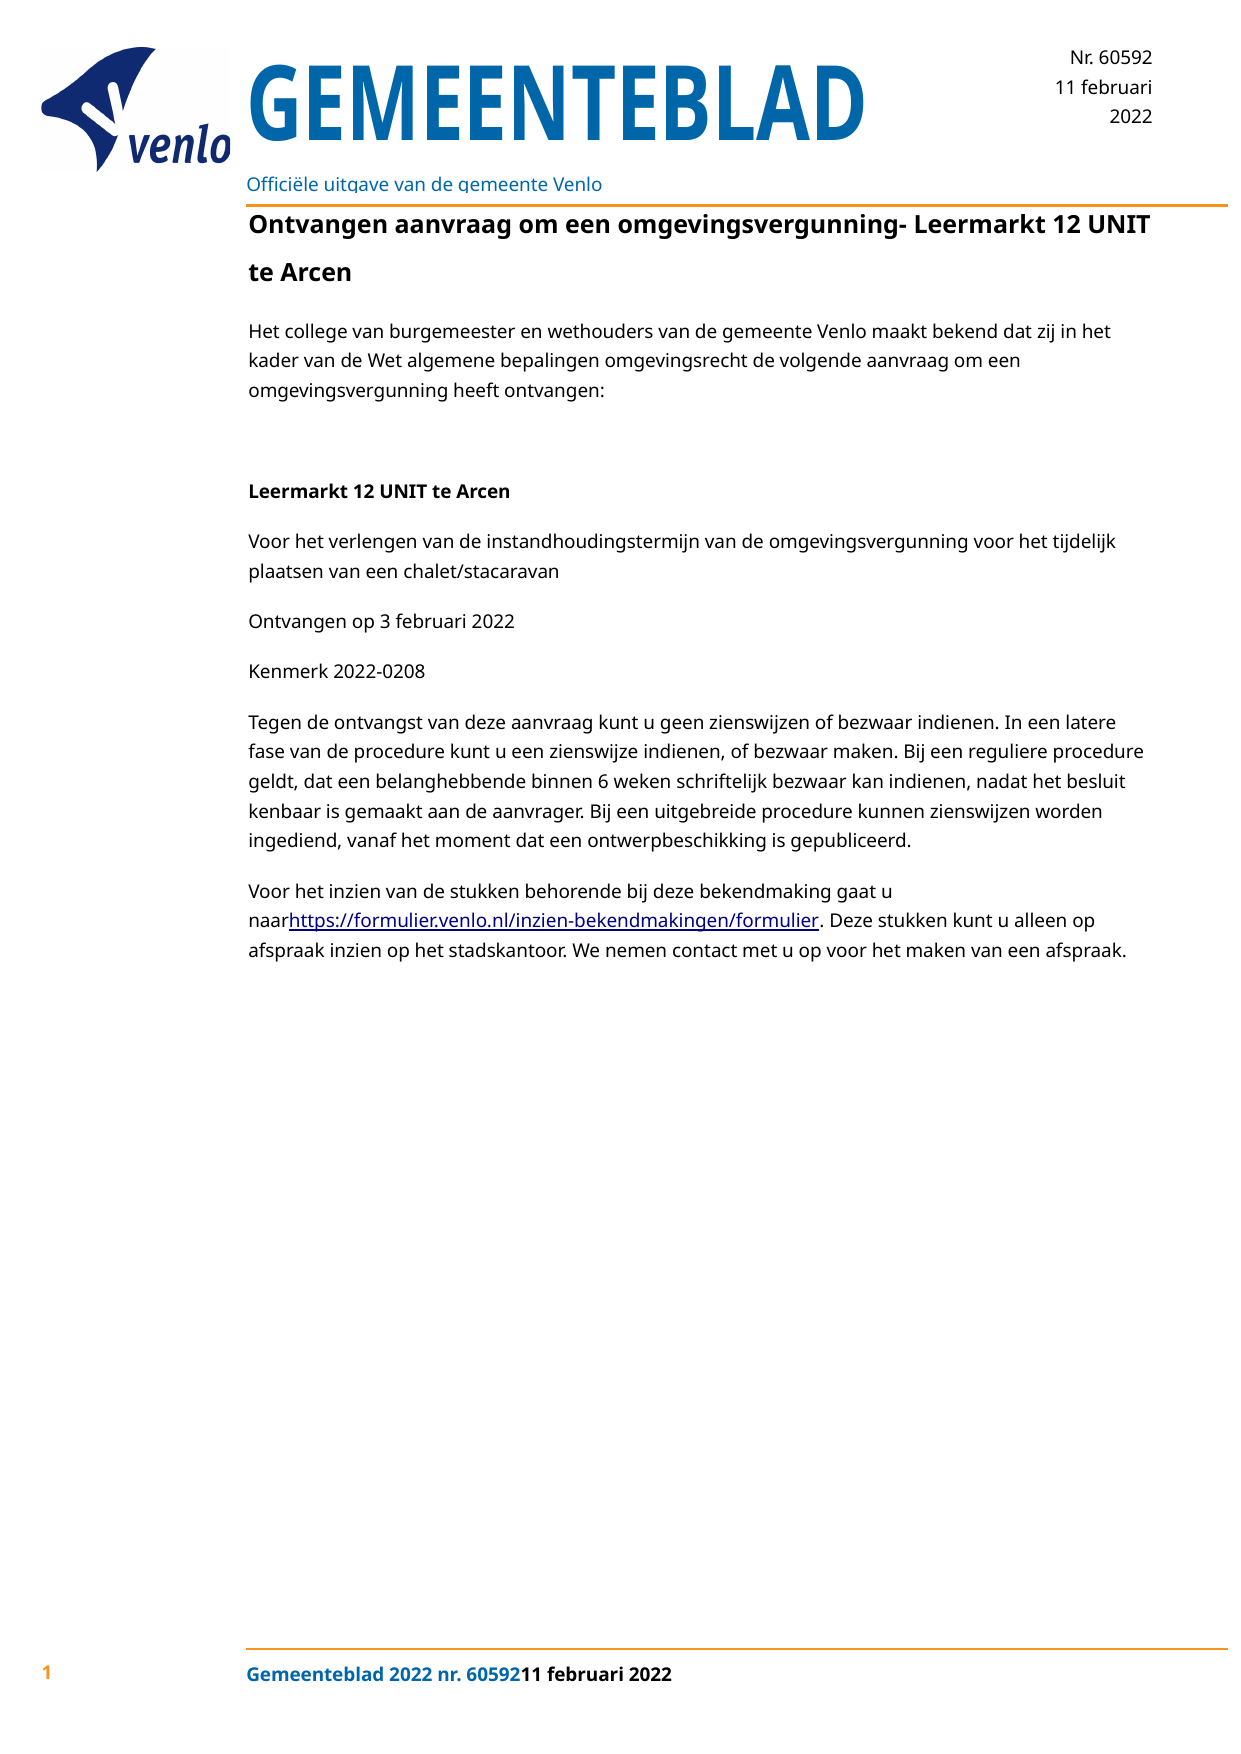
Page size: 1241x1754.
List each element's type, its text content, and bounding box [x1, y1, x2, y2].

text Ontvangen aanvraag om een omgevingsvergunning- Leermarkt 12 UNIT te Arcen [248, 207, 1152, 288]
picture [41, 47, 231, 172]
text Ontvangen op 3 februari 2022 [248, 608, 1152, 634]
text Het college van burgemeester en wethouders van de gemeente Venlo maakt bekend dat zij in het kader van de Wet algemene bepalingen omgevingsrecht de volgende aanvraag om een omgevingsvergunning heeft ontvangen: [248, 318, 1152, 403]
text Voor het verlengen van de instandhoudingstermijn van de omgevingsvergunning voor het tijdelijk plaatsen van een chalet/stacaravan [248, 528, 1152, 584]
text Voor het inzien van de stukken behorende bij deze bekendmaking gaat u naarhttps://formulier.venlo.nl/inzien-bekendmakingen/formulier. Deze stukken kunt u alleen op afspraak inzien op het stadskantoor. We nemen contact met u op voor het maken van een afspraak. [248, 878, 1152, 963]
text Kenmerk 2022-0208 [248, 659, 1152, 684]
text Leermarkt 12 UNIT te Arcen [248, 478, 1152, 504]
text Tegen de ontvangst van deze aanvraag kunt u geen zienswijzen of bezwaar indienen. In een latere fase van de procedure kunt u een zienswijze indienen, of bezwaar maken. Bij een reguliere procedure geldt, dat een belanghebbende binnen 6 weken schriftelijk bezwaar kan indienen, nadat het besluit kenbaar is gemaakt aan de aanvrager. Bij een uitgebreide procedure kunnen zienswijzen worden ingediend, vanaf het moment dat een ontwerpbeschikking is gepubliceerd. [248, 709, 1152, 853]
